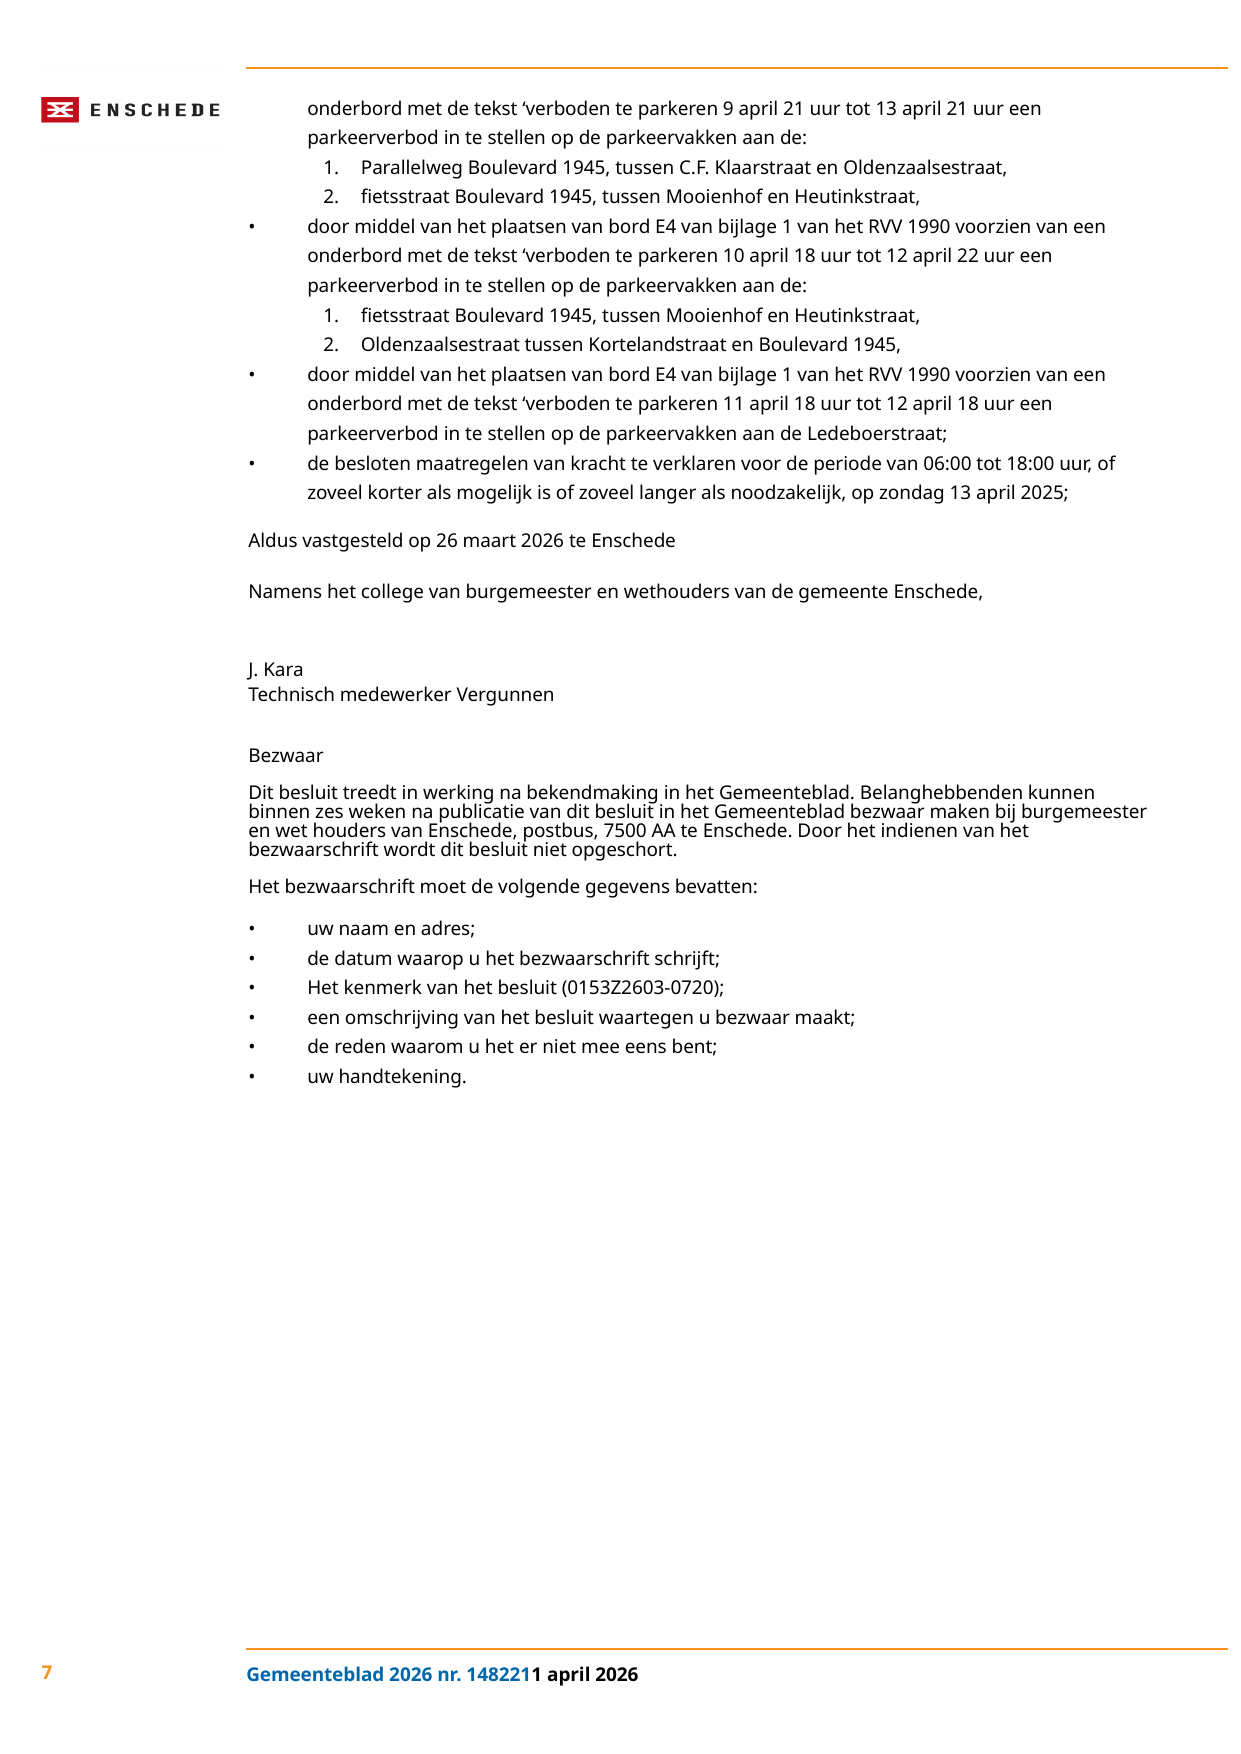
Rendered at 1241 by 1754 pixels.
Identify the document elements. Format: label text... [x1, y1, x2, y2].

list door middel van het plaatsen van bord E4 van bijlage 1 van het RVV 1990 voorzien van een onderbord met de tekst ‘verboden te parkeren 10 april 18 uur tot 12 april 22 uur een parkeerverbod in te stellen op de parkeervakken aan de: [248, 213, 1152, 298]
list de besloten maatregelen van kracht te verklaren voor de periode van 06:00 tot 18:00 uur, of zoveel korter als mogelijk is of zoveel langer als noodzakelijk, op zondag 13 april 2025; [248, 450, 1152, 505]
list een omschrijving van het besluit waartegen u bezwaar maakt; [248, 1004, 1152, 1030]
text Dit besluit treedt in werking na bekendmaking in het Gemeenteblad. Belanghebbenden kunnen binnen zes weken na publicatie van dit besluit in het Gemeenteblad bezwaar maken bij burgemeester en wet houders van Enschede, postbus, 7500 AA te Enschede. Door het indienen van het bezwaarschrift wordt dit besluit niet opgeschort. [248, 784, 1152, 861]
list door middel van het plaatsen van bord E4 van bijlage 1 van het RVV 1990 voorzien van een onderbord met de tekst ‘verboden te parkeren 11 april 18 uur tot 12 april 18 uur een parkeerverbod in te stellen op de parkeervakken aan de Ledeboerstraat; [248, 361, 1152, 446]
list de datum waarop u het bezwaarschrift schrijft; [248, 945, 1152, 971]
list Parallelweg Boulevard 1945, tussen C.F. Klaarstraat en Oldenzaalsestraat, [323, 154, 1152, 180]
list uw naam en adres; [248, 915, 1152, 941]
text J. Kara [248, 656, 1152, 682]
list Het kenmerk van het besluit (0153Z2603-0720); [248, 974, 1152, 1000]
list de reden waarom u het er niet mee eens bent; [248, 1034, 1152, 1059]
text Het bezwaarschrift moet de volgende gegevens bevatten: [248, 878, 1152, 898]
list uw handtekening. [248, 1063, 1152, 1089]
list fietsstraat Boulevard 1945, tussen Mooienhof en Heutinkstraat, [323, 302, 1152, 328]
list onderbord met de tekst ‘verboden te parkeren 9 april 21 uur tot 13 april 21 uur een parkeerverbod in te stellen op de parkeervakken aan de: [248, 95, 1152, 150]
picture [41, 47, 231, 172]
text Aldus vastgesteld op 26 maart 2026 te Enschede [248, 527, 1152, 553]
list fietsstraat Boulevard 1945, tussen Mooienhof en Heutinkstraat, [323, 183, 1152, 209]
list Oldenzaalsestraat tussen Kortelandstraat en Boulevard 1945, [323, 331, 1152, 357]
text Technisch medewerker Vergunnen [248, 682, 1152, 707]
text Namens het college van burgemeester en wethouders van de gemeente Enschede, [248, 579, 1152, 604]
text Bezwaar [248, 747, 1152, 766]
